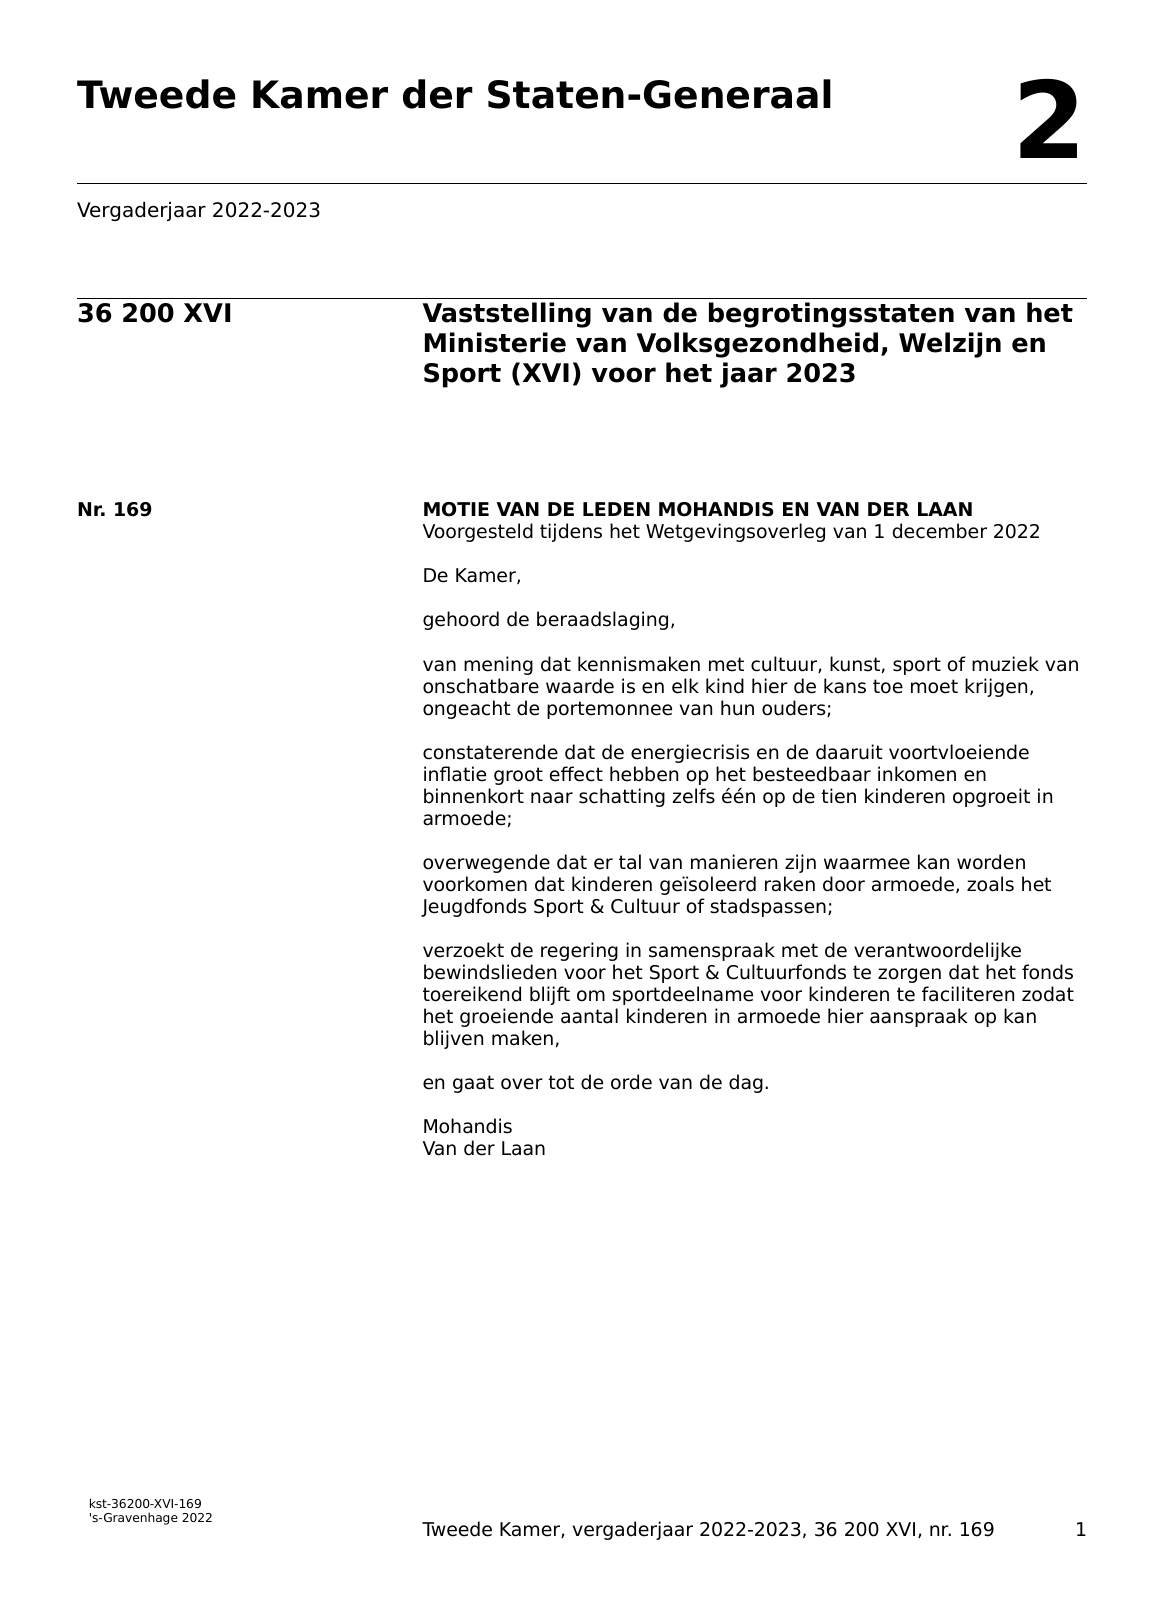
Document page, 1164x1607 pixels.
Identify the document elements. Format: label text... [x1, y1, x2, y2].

subtitle 36 200 XVI Vaststelling van de begrotingsstaten van het Ministerie van Volksgezondheid, Welzijn en Sport (XVI) voor het jaar 2023 [77, 299, 1087, 388]
subtitle Nr. 169 MOTIE VAN DE LEDEN MOHANDIS EN VAN DER LAAN [77, 499, 1087, 521]
text en gaat over tot de orde van de dag. [422, 1072, 1087, 1094]
text verzoekt de regering in samenspraak met de verantwoordelijke bewindslieden voor het Sport & Cultuurfonds te zorgen dat het fonds toereikend blijft om sportdeelname voor kinderen te faciliteren zodat het groeiende aantal kinderen in armoede hier aanspraak op kan blijven maken, [422, 940, 1087, 1050]
text Van der Laan [422, 1138, 1087, 1160]
text kst-36200-XVI-169 [88, 1497, 323, 1511]
table_header Tweede Kamer der Staten-Generaal [77, 59, 886, 183]
text Mohandis [422, 1116, 1087, 1138]
text 's-Gravenhage 2022 [88, 1511, 323, 1525]
table_header 2 [886, 59, 1087, 183]
table_cell Vergaderjaar 2022-2023 [77, 184, 1087, 298]
text constaterende dat de energiecrisis en de daaruit voortvloeiende inflatie groot effect hebben op het besteedbaar inkomen en binnenkort naar schatting zelfs één op de tien kinderen opgroeit in armoede; [422, 742, 1087, 829]
text gehoord de beraadslaging, [422, 609, 1087, 631]
text Voorgesteld tijdens het Wetgevingsoverleg van 1 december 2022 [422, 521, 1087, 543]
text van mening dat kennismaken met cultuur, kunst, sport of muziek van onschatbare waarde is en elk kind hier de kans toe moet krijgen, ongeacht de portemonnee van hun ouders; [422, 653, 1087, 719]
text overwegende dat er tal van manieren zijn waarmee kan worden voorkomen dat kinderen geïsoleerd raken door armoede, zoals het Jeugdfonds Sport & Cultuur of stadspassen; [422, 852, 1087, 918]
text De Kamer, [422, 565, 1087, 587]
